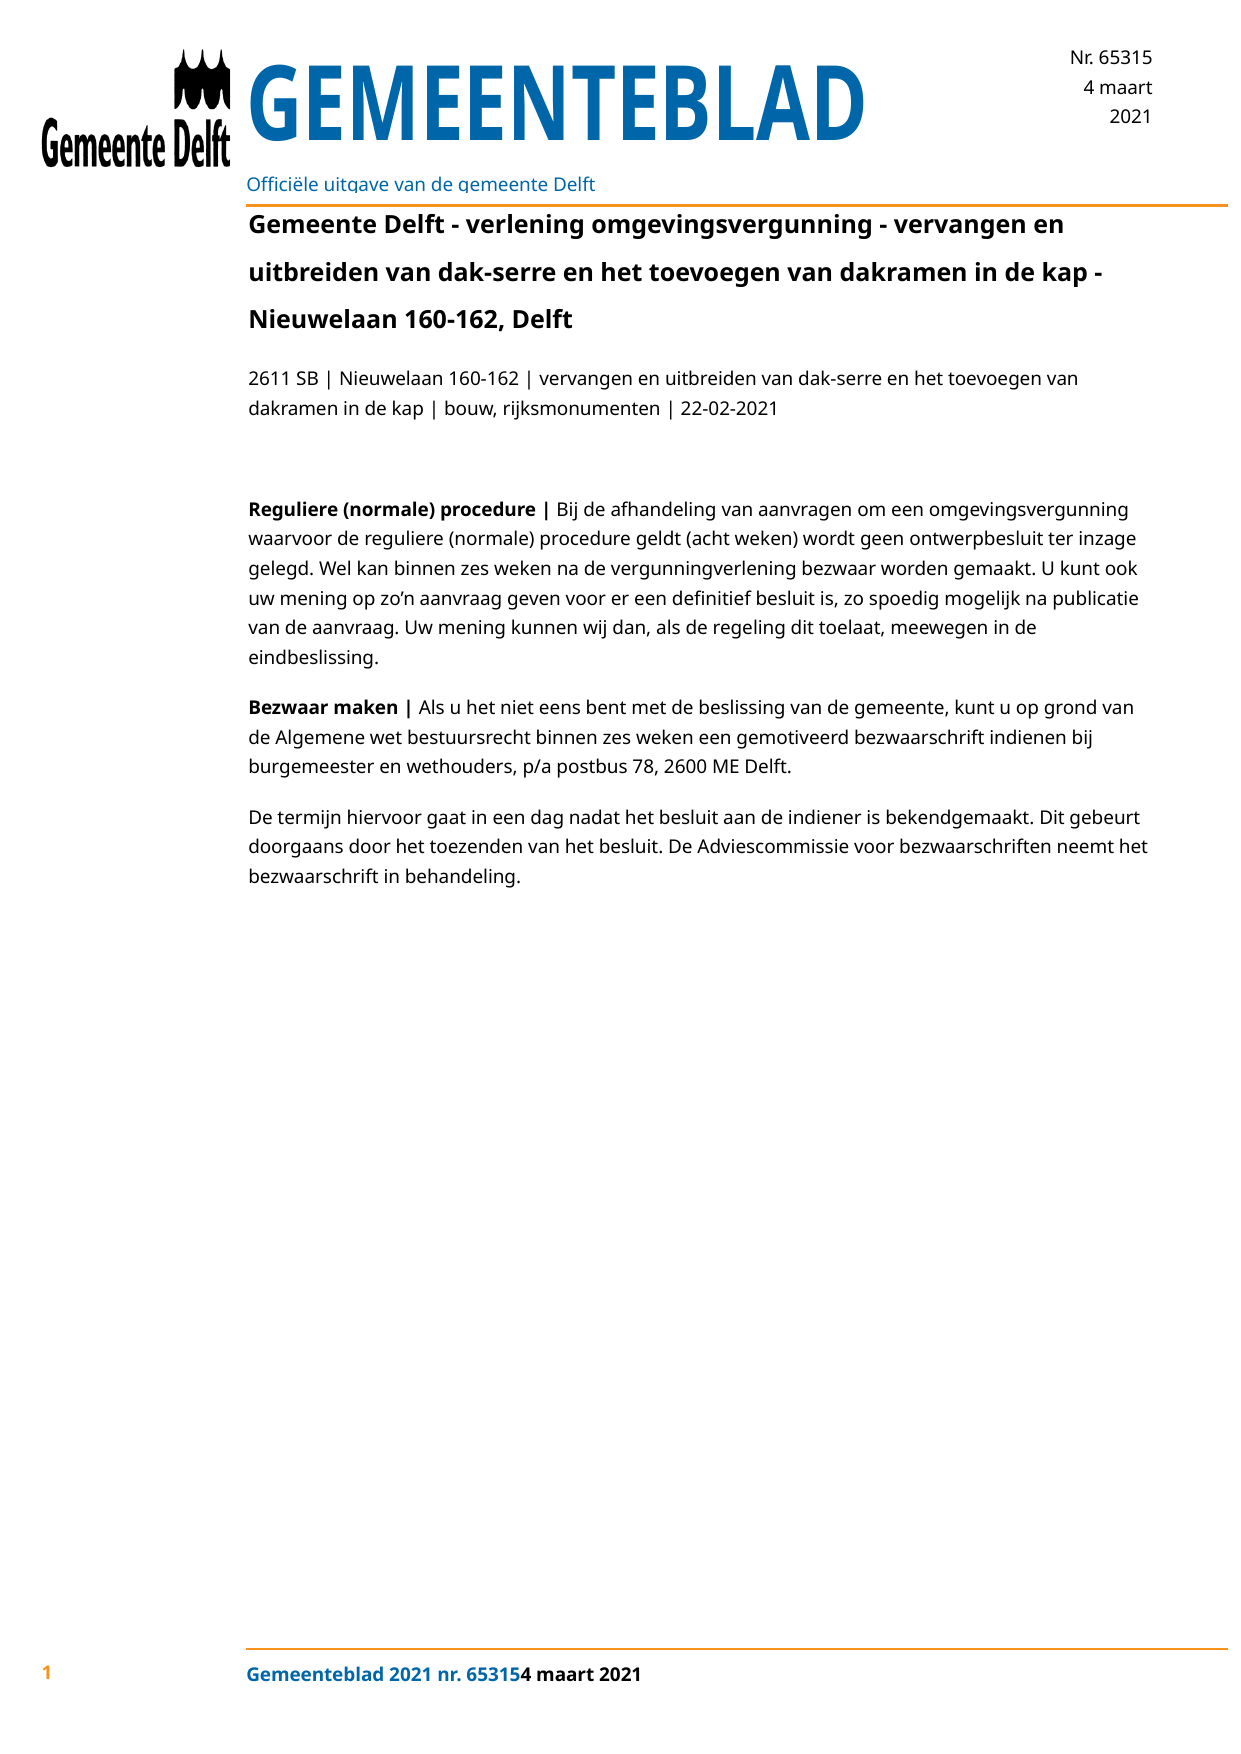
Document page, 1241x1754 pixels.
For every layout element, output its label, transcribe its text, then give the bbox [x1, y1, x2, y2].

text Reguliere (normale) procedure | Bij de afhandeling van aanvragen om een omgevingsvergunning waarvoor de reguliere (normale) procedure geldt (acht weken) wordt geen ontwerpbesluit ter inzage gelegd. Wel kan binnen zes weken na de vergunningverlening bezwaar worden gemaakt. U kunt ook uw mening op zo’n aanvraag geven voor er een definitief besluit is, zo spoedig mogelijk na publicatie van de aanvraag. Uw mening kunnen wij dan, als de regeling dit toelaat, meewegen in de eindbeslissing. [248, 496, 1152, 669]
picture [41, 47, 231, 172]
text De termijn hiervoor gaat in een dag nadat het besluit aan de indiener is bekendgemaakt. Dit gebeurt doorgaans door het toezenden van het besluit. De Adviescommissie voor bezwaarschriften neemt het bezwaarschrift in behandeling. [248, 804, 1152, 889]
text Gemeente Delft - verlening omgevingsvergunning - vervangen en uitbreiden van dak-serre en het toevoegen van dakramen in de kap - Nieuwelaan 160-162, Delft [248, 207, 1152, 336]
text 2611 SB | Nieuwelaan 160-162 | vervangen en uitbreiden van dak-serre en het toevoegen van dakramen in de kap | bouw, rijksmonumenten | 22-02-2021 [248, 366, 1152, 421]
text Bezwaar maken | Als u het niet eens bent met de beslissing van de gemeente, kunt u op grond van de Algemene wet bestuursrecht binnen zes weken een gemotiveerd bezwaarschrift indienen bij burgemeester en wethouders, p/a postbus 78, 2600 ME Delft. [248, 694, 1152, 779]
